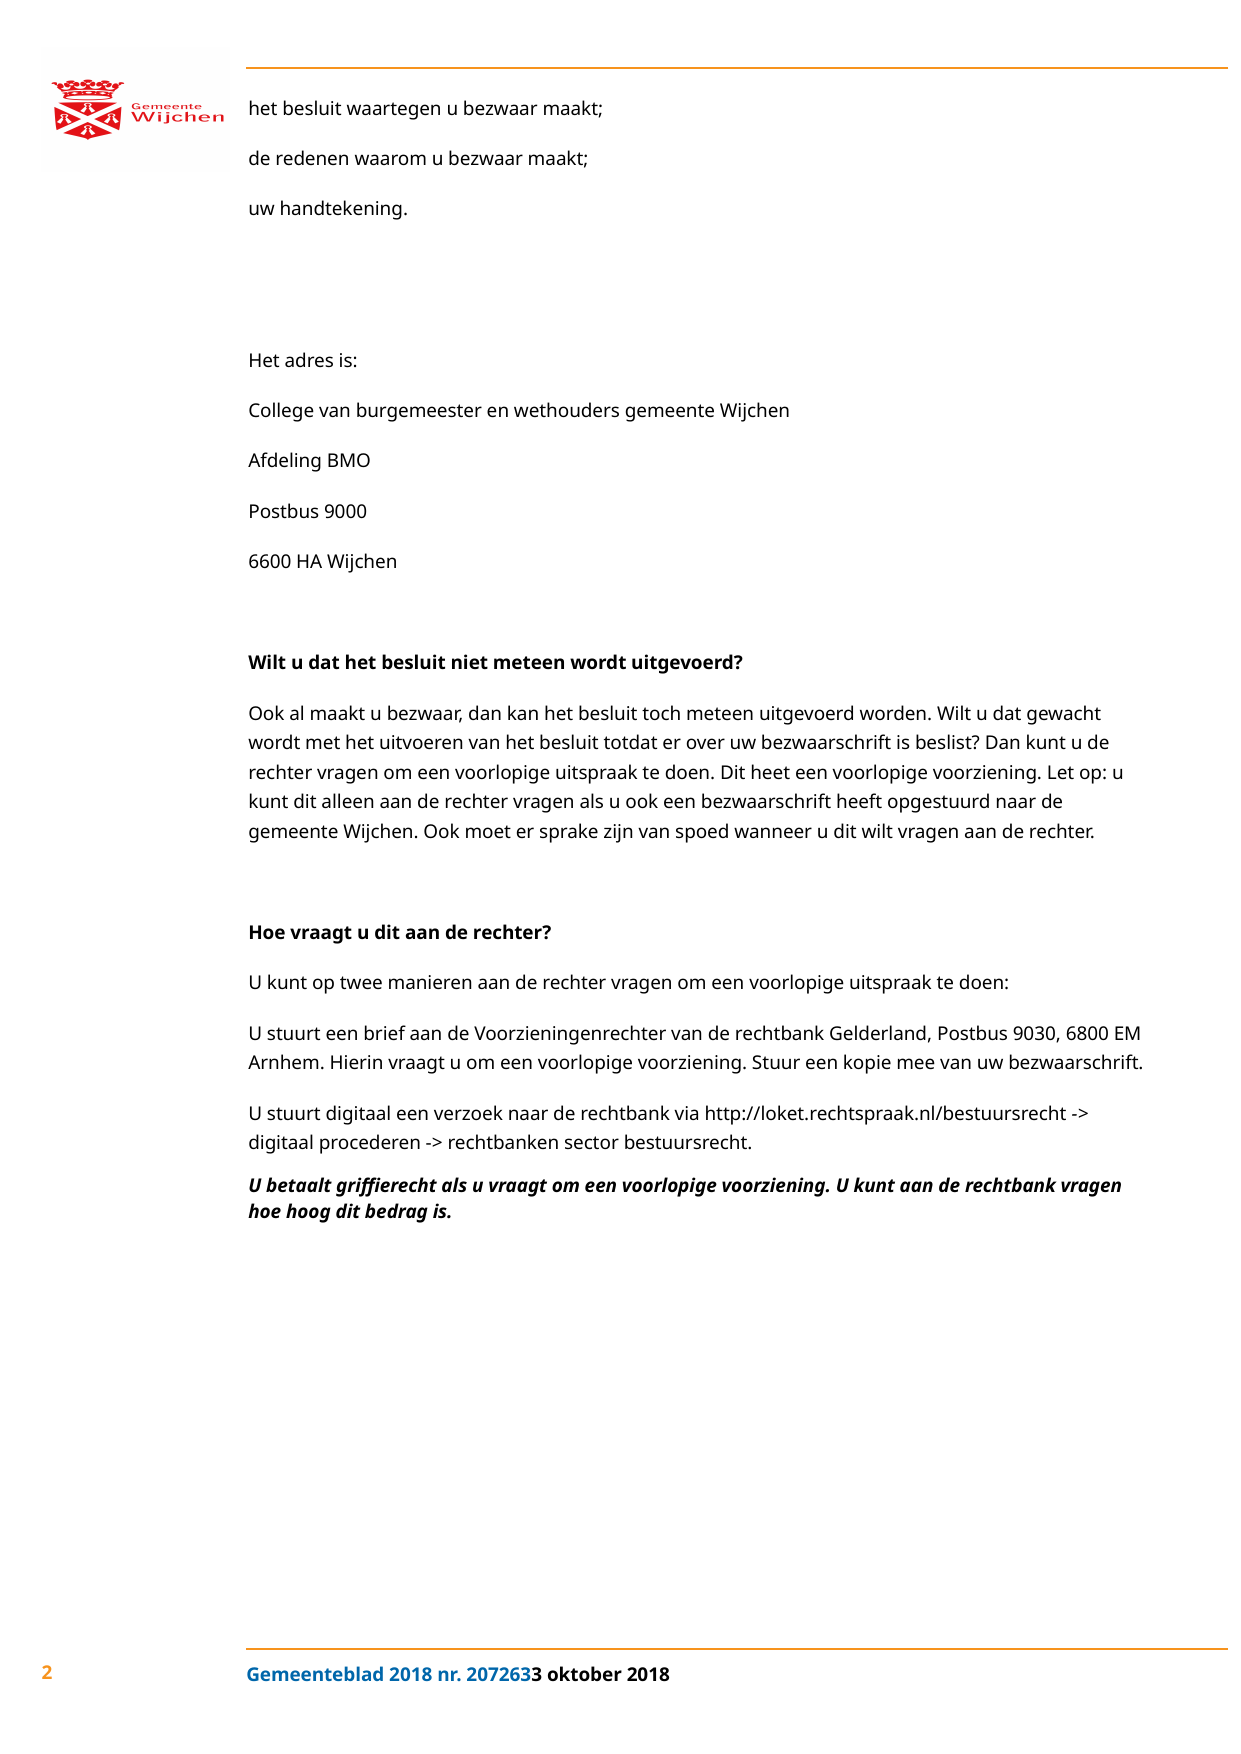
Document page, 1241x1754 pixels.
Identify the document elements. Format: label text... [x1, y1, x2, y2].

text de redenen waarom u bezwaar maakt; [248, 145, 1152, 171]
text U stuurt een brief aan de Voorzieningenrechter van de rechtbank Gelderland, Postbus 9030, 6800 EM Arnhem. Hierin vraagt u om een voorlopige voorziening. Stuur een kopie mee van uw bezwaarschrift. [248, 1020, 1152, 1075]
text U kunt op twee manieren aan de rechter vragen om een voorlopige uitspraak te doen: [248, 969, 1152, 995]
text 6600 HA Wijchen [248, 548, 1152, 574]
text U stuurt digitaal een verzoek naar de rechtbank via http://loket.rechtspraak.nl/bestuursrecht -> digitaal procederen -> rechtbanken sector bestuursrecht. [248, 1100, 1152, 1155]
text Wilt u dat het besluit niet meteen wordt uitgevoerd? [248, 649, 1152, 675]
text Afdeling BMO [248, 448, 1152, 473]
text Het adres is: [248, 347, 1152, 373]
text U betaalt griffierecht als u vraagt om een voorlopige voorziening. U kunt aan de rechtbank vragen hoe hoog dit bedrag is. [248, 1172, 1152, 1224]
text College van burgemeester en wethouders gemeente Wijchen [248, 397, 1152, 423]
text Hoe vraagt u dit aan de rechter? [248, 919, 1152, 945]
picture [41, 47, 231, 172]
text uw handtekening. [248, 196, 1152, 221]
text Ook al maakt u bezwaar, dan kan het besluit toch meteen uitgevoerd worden. Wilt u dat gewacht wordt met het uitvoeren van het besluit totdat er over uw bezwaarschrift is beslist? Dan kunt u de rechter vragen om een voorlopige uitspraak te doen. Dit heet een voorlopige voorziening. Let op: u kunt dit alleen aan de rechter vragen als u ook een bezwaarschrift heeft opgestuurd naar de gemeente Wijchen. Ook moet er sprake zijn van spoed wanneer u dit wilt vragen aan de rechter. [248, 700, 1152, 844]
text het besluit waartegen u bezwaar maakt; [248, 95, 1152, 121]
text Postbus 9000 [248, 498, 1152, 524]
